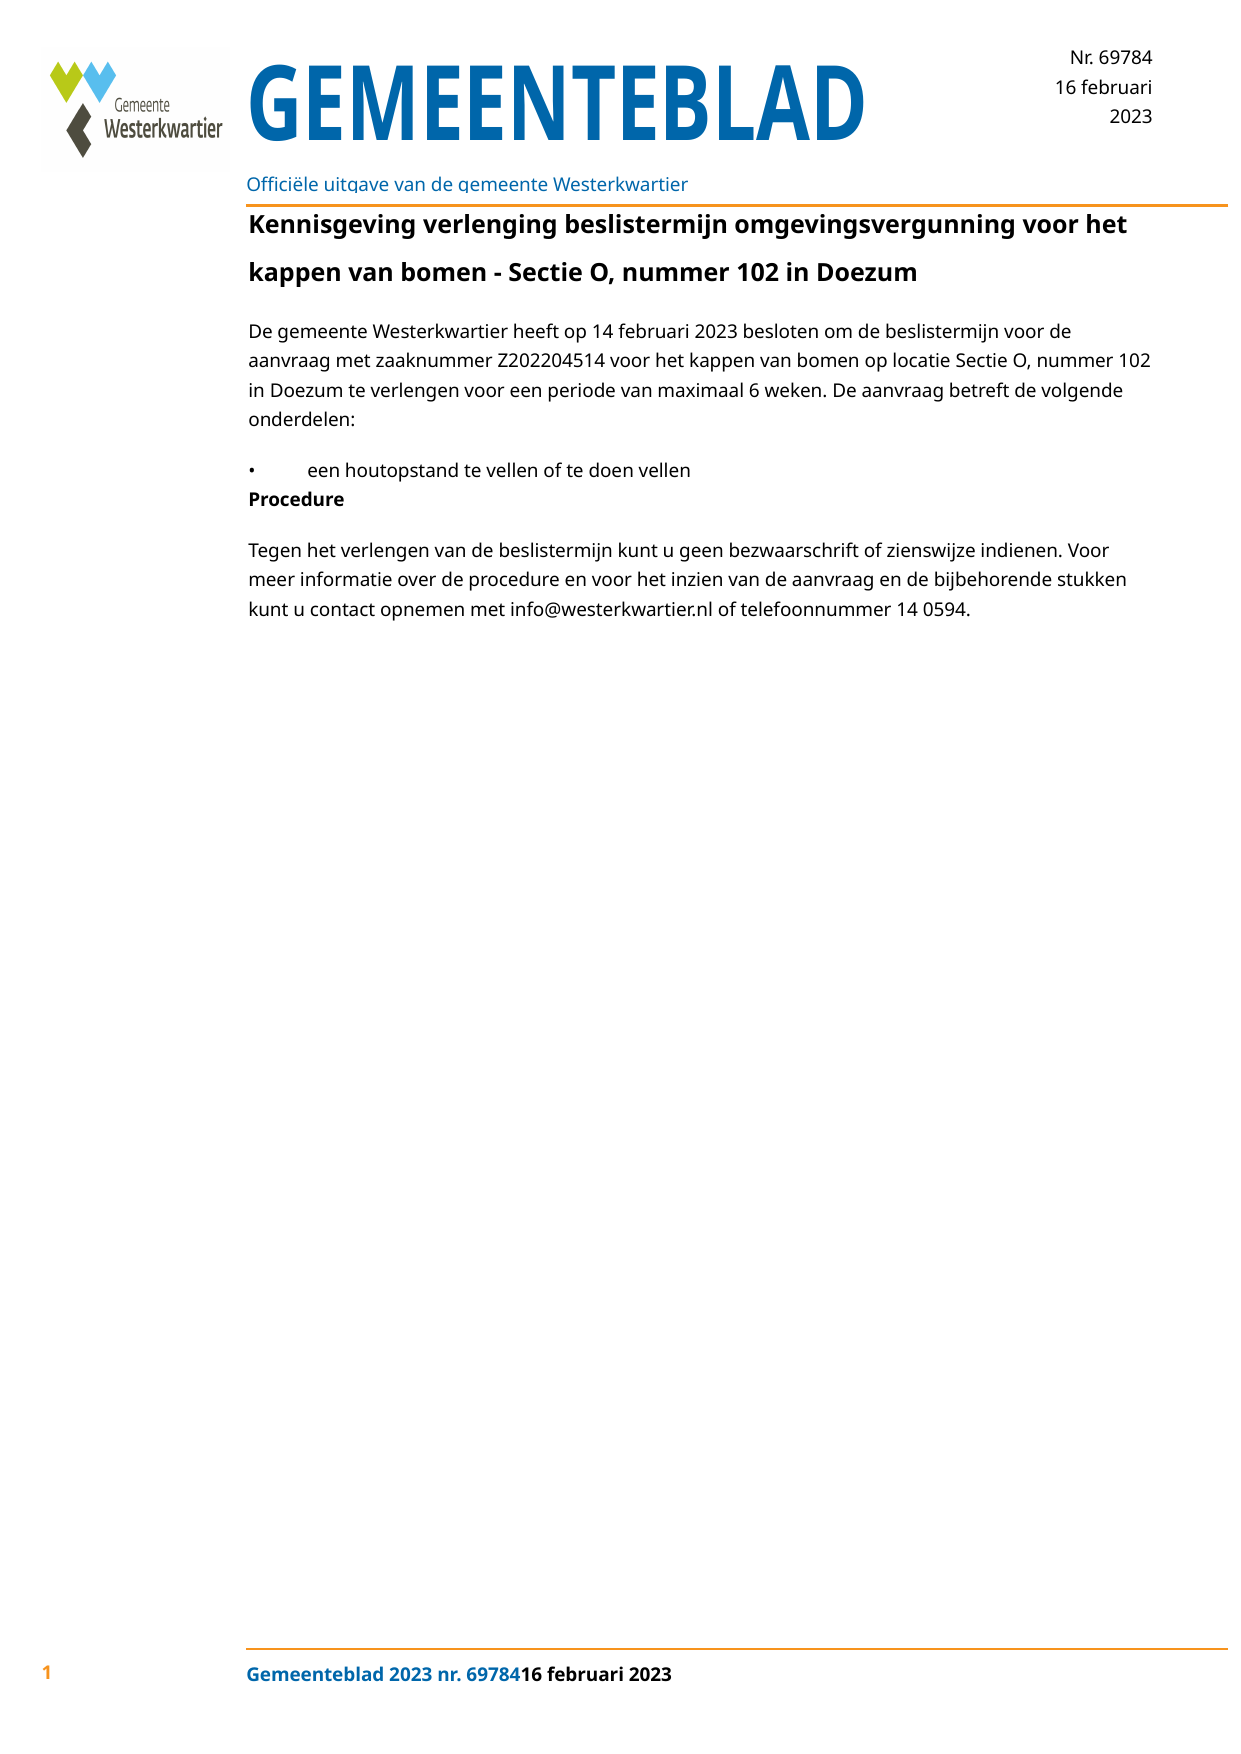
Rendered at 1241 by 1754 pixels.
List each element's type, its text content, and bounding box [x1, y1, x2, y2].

text Kennisgeving verlenging beslistermijn omgevingsvergunning voor het kappen van bomen - Sectie O, nummer 102 in Doezum [248, 207, 1152, 288]
text De gemeente Westerkwartier heeft op 14 februari 2023 besloten om de beslistermijn voor de aanvraag met zaaknummer Z202204514 voor het kappen van bomen op locatie Sectie O, nummer 102 in Doezum te verlengen voor een periode van maximaal 6 weken. De aanvraag betreft de volgende onderdelen: [248, 318, 1152, 432]
text Procedure [248, 487, 1152, 512]
list een houtopstand te vellen of te doen vellen [248, 457, 1152, 483]
text Tegen het verlengen van de beslistermijn kunt u geen bezwaarschrift of zienswijze indienen. Voor meer informatie over de procedure en voor het inzien van de aanvraag en de bijbehorende stukken kunt u contact opnemen met info@westerkwartier.nl of telefoonnummer 14 0594. [248, 537, 1152, 622]
picture [41, 47, 231, 172]
